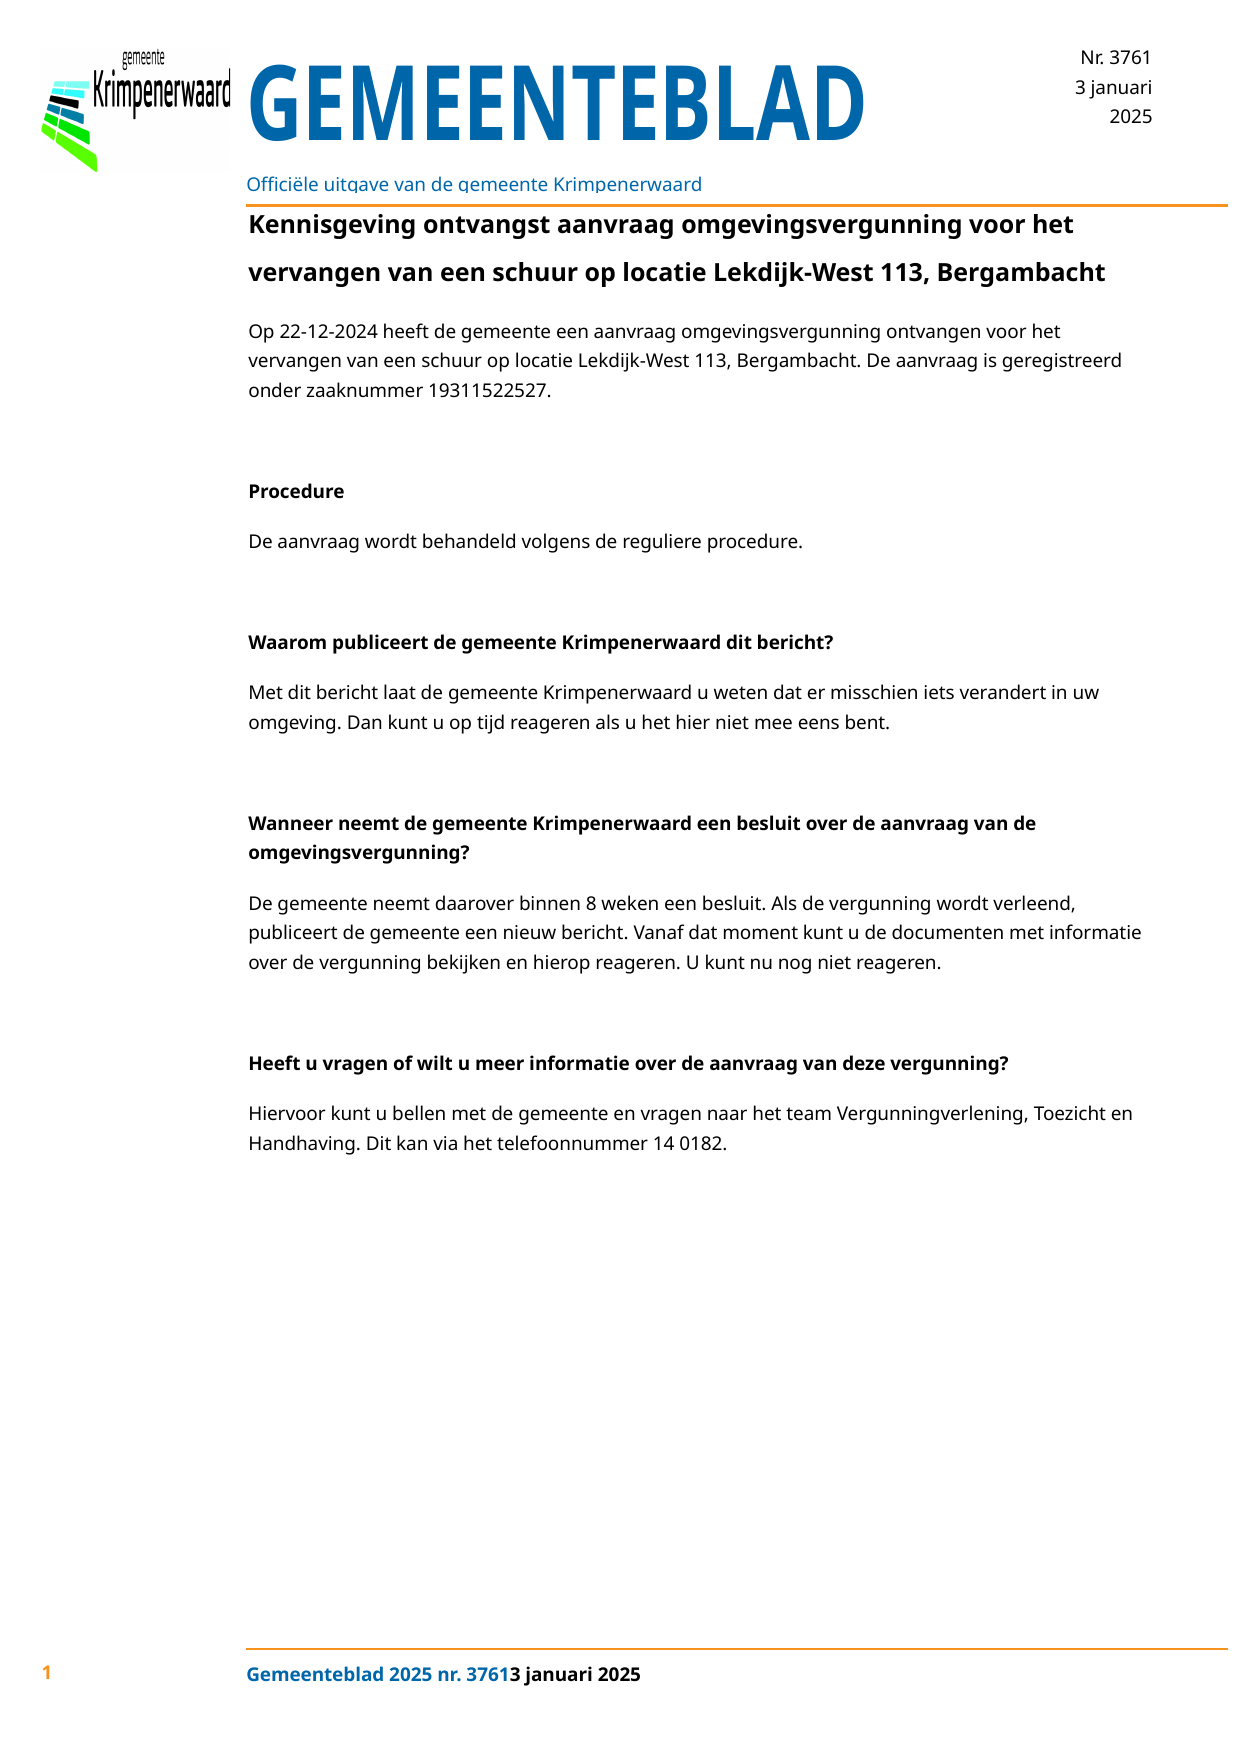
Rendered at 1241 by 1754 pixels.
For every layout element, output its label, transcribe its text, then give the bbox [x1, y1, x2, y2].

text De aanvraag wordt behandeld volgens de reguliere procedure. [248, 528, 1152, 554]
text Hiervoor kunt u bellen met de gemeente en vragen naar het team Vergunningverlening, Toezicht en Handhaving. Dit kan via het telefoonnummer 14 0182. [248, 1100, 1152, 1156]
text Kennisgeving ontvangst aanvraag omgevingsvergunning voor het vervangen van een schuur op locatie Lekdijk-West 113, Bergambacht [248, 207, 1152, 288]
text De gemeente neemt daarover binnen 8 weken een besluit. Als de vergunning wordt verleend, publiceert de gemeente een nieuw bericht. Vanaf dat moment kunt u de documenten met informatie over de vergunning bekijken en hierop reageren. U kunt nu nog niet reageren. [248, 890, 1152, 975]
text Heeft u vragen of wilt u meer informatie over de aanvraag van deze vergunning? [248, 1050, 1152, 1076]
text Op 22-12-2024 heeft de gemeente een aanvraag omgevingsvergunning ontvangen voor het vervangen van een schuur op locatie Lekdijk-West 113, Bergambacht. De aanvraag is geregistreerd onder zaaknummer 19311522527. [248, 318, 1152, 403]
text Waarom publiceert de gemeente Krimpenerwaard dit bericht? [248, 629, 1152, 655]
picture [41, 47, 231, 172]
text Met dit bericht laat de gemeente Krimpenerwaard u weten dat er misschien iets verandert in uw omgeving. Dan kunt u op tijd reageren als u het hier niet mee eens bent. [248, 679, 1152, 735]
text Procedure [248, 478, 1152, 504]
text Wanneer neemt de gemeente Krimpenerwaard een besluit over de aanvraag van de omgevingsvergunning? [248, 810, 1152, 865]
